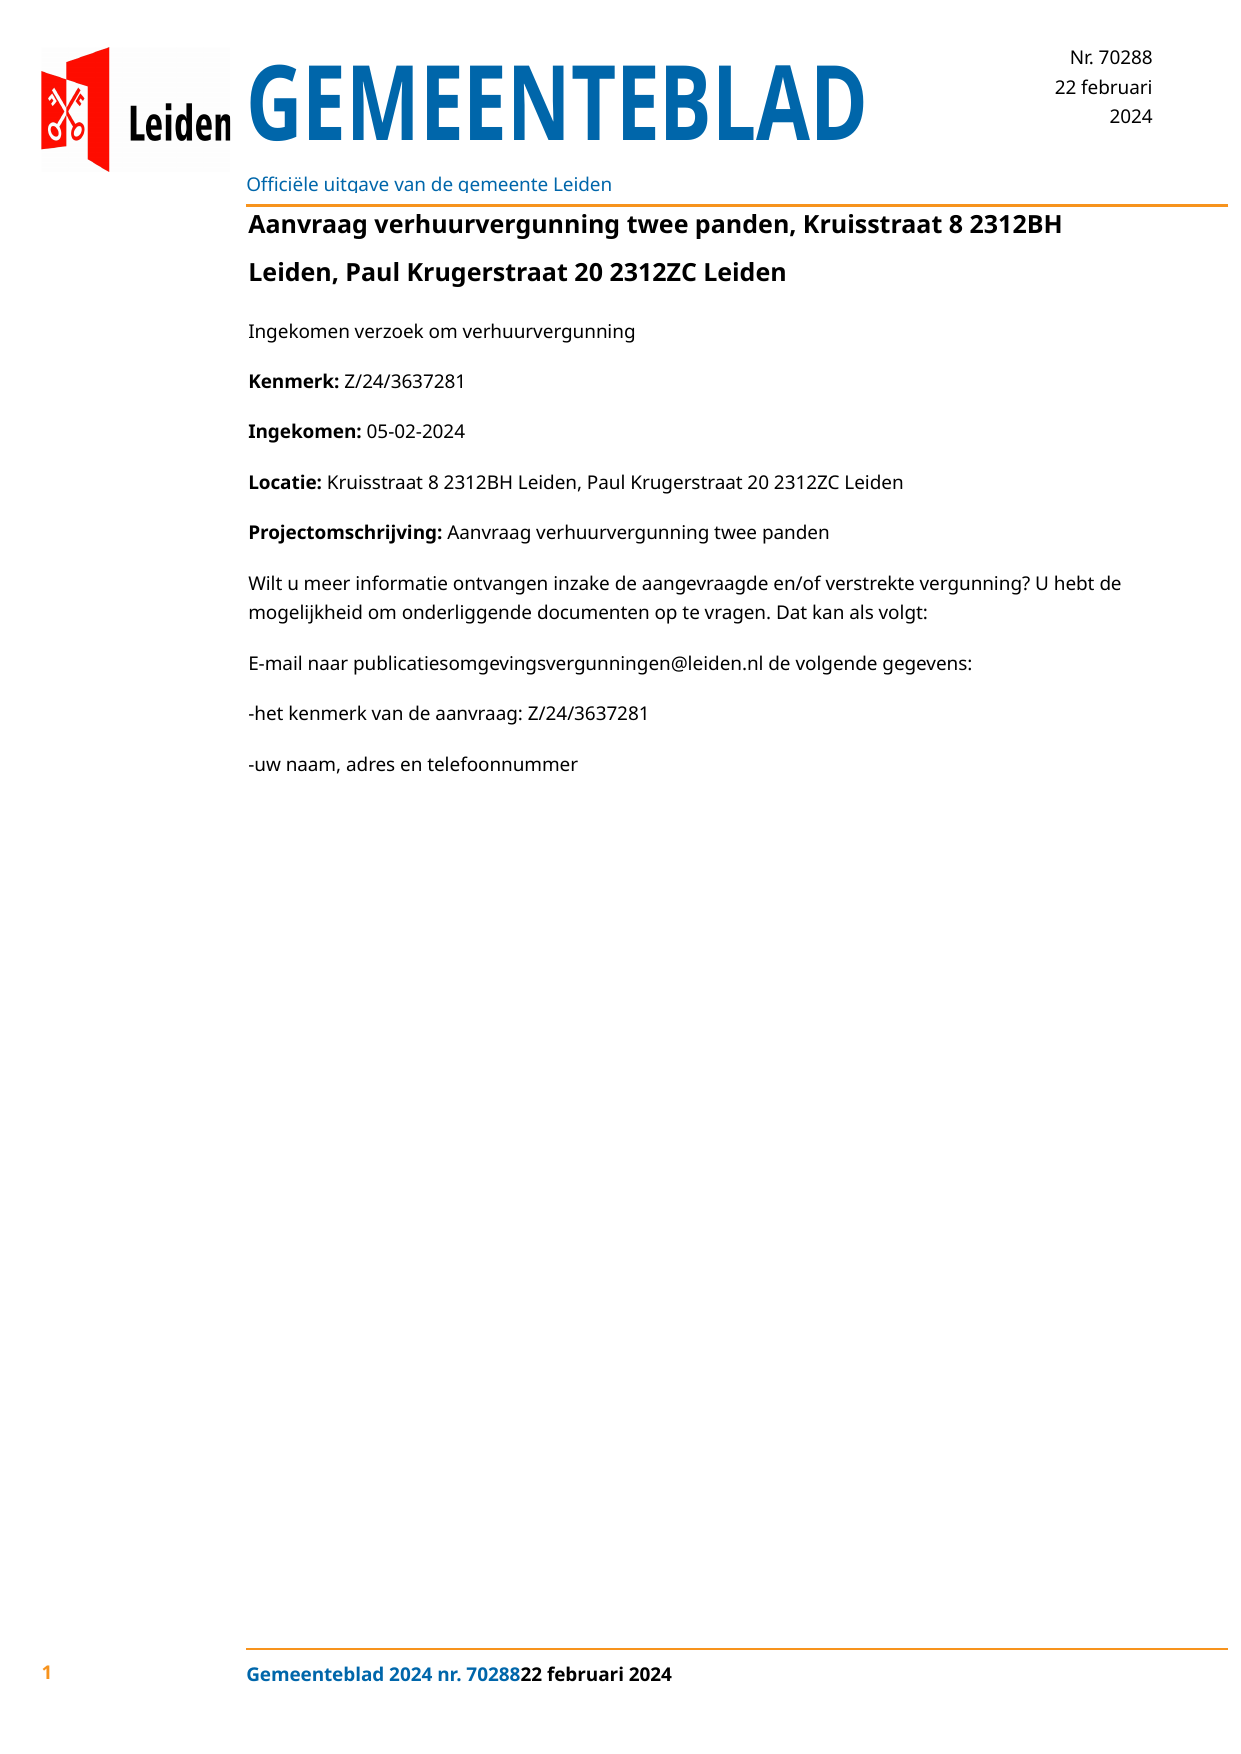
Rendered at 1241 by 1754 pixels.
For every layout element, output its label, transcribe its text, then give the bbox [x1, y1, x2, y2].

text Ingekomen verzoek om verhuurvergunning [248, 318, 1152, 344]
picture [41, 47, 231, 172]
text Aanvraag verhuurvergunning twee panden, Kruisstraat 8 2312BH Leiden, Paul Krugerstraat 20 2312ZC Leiden [248, 207, 1152, 288]
text Ingekomen: 05-02-2024 [248, 419, 1152, 444]
text Kenmerk: Z/24/3637281 [248, 368, 1152, 394]
text E-mail naar publicatiesomgevingsvergunningen@leiden.nl de volgende gegevens: [248, 650, 1152, 676]
text Locatie: Kruisstraat 8 2312BH Leiden, Paul Krugerstraat 20 2312ZC Leiden [248, 469, 1152, 495]
text -uw naam, adres en telefoonnummer [248, 751, 1152, 777]
text Wilt u meer informatie ontvangen inzake de aangevraagde en/of verstrekte vergunning? U hebt de mogelijkheid om onderliggende documenten op te vragen. Dat kan als volgt: [248, 570, 1152, 625]
text -het kenmerk van de aanvraag: Z/24/3637281 [248, 700, 1152, 726]
text Projectomschrijving: Aanvraag verhuurvergunning twee panden [248, 519, 1152, 545]
